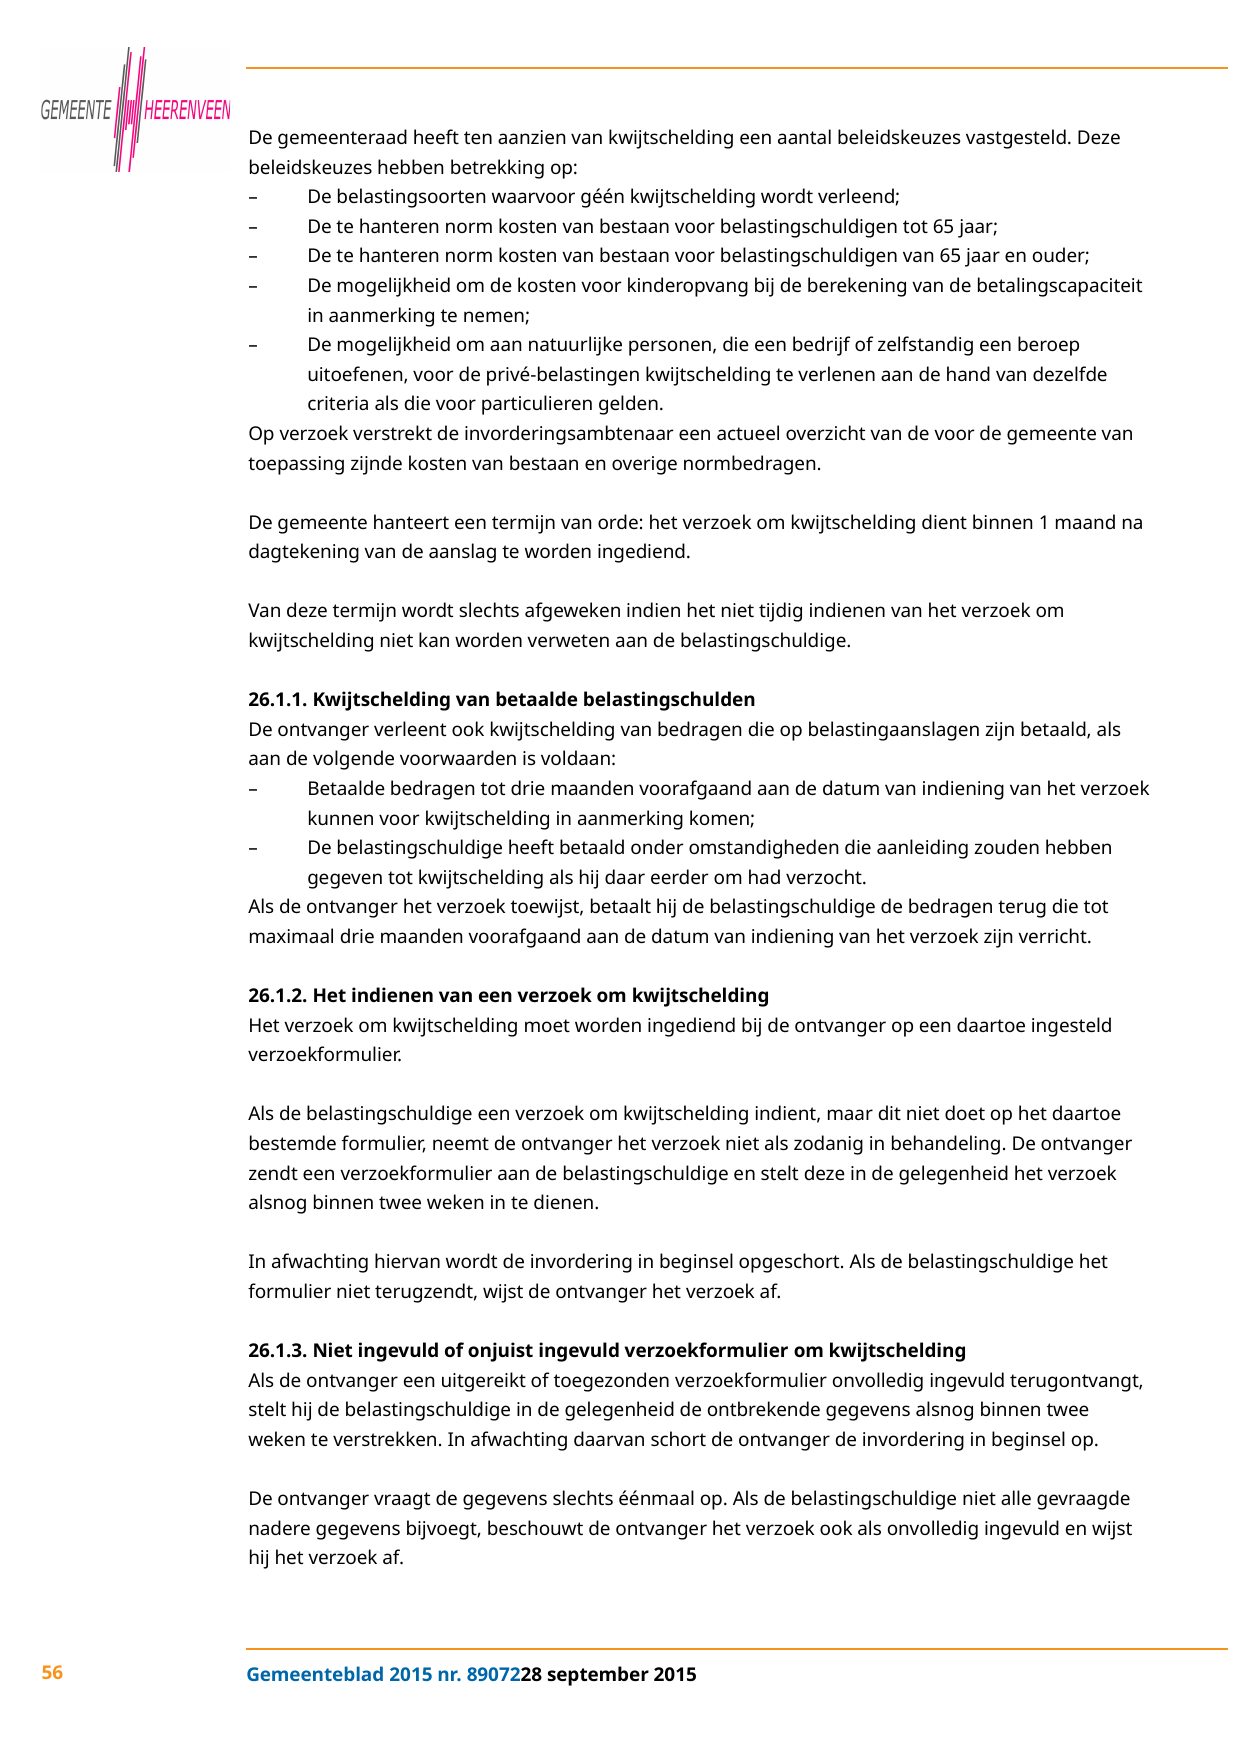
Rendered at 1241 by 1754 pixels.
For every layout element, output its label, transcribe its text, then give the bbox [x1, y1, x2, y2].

text De ontvanger verleent ook kwijtschelding van bedragen die op belastingaanslagen zijn betaald, als aan de volgende voorwaarden is voldaan: [248, 716, 1152, 771]
text De gemeenteraad heeft ten aanzien van kwijtschelding een aantal beleidskeuzes vastgesteld. Deze beleidskeuzes hebben betrekking op: [248, 124, 1152, 180]
list De belastingsoorten waarvoor géén kwijtschelding wordt verleend; [248, 183, 1152, 209]
text De gemeente hanteert een termijn van orde: het verzoek om kwijtschelding dient binnen 1 maand na dagtekening van de aanslag te worden ingediend. [248, 509, 1152, 564]
text Als de ontvanger een uitgereikt of toegezonden verzoekformulier onvolledig ingevuld terugontvangt, stelt hij de belastingschuldige in de gelegenheid de ontbrekende gegevens alsnog binnen twee weken te verstrekken. In afwachting daarvan schort de ontvanger de invordering in beginsel op. [248, 1367, 1152, 1452]
list De mogelijkheid om aan natuurlijke personen, die een bedrijf of zelfstandig een beroep uitoefenen, voor de privé-belastingen kwijtschelding te verlenen aan de hand van dezelfde criteria als die voor particulieren gelden. [248, 331, 1152, 416]
picture [41, 47, 231, 172]
list De te hanteren norm kosten van bestaan voor belastingschuldigen van 65 jaar en ouder; [248, 243, 1152, 268]
text 26.1.1. Kwijtschelding van betaalde belastingschulden [248, 686, 1152, 712]
list Betaalde bedragen tot drie maanden voorafgaand aan de datum van indiening van het verzoek kunnen voor kwijtschelding in aanmerking komen; [248, 775, 1152, 831]
text Van deze termijn wordt slechts afgeweken indien het niet tijdig indienen van het verzoek om kwijtschelding niet kan worden verweten aan de belastingschuldige. [248, 598, 1152, 653]
list De te hanteren norm kosten van bestaan voor belastingschuldigen tot 65 jaar; [248, 213, 1152, 239]
text Het verzoek om kwijtschelding moet worden ingediend bij de ontvanger op een daartoe ingesteld verzoekformulier. [248, 1012, 1152, 1067]
text 26.1.2. Het indienen van een verzoek om kwijtschelding [248, 982, 1152, 1008]
text Als de ontvanger het verzoek toewijst, betaalt hij de belastingschuldige de bedragen terug die tot maximaal drie maanden voorafgaand aan de datum van indiening van het verzoek zijn verricht. [248, 893, 1152, 949]
text In afwachting hiervan wordt de invordering in beginsel opgeschort. Als de belastingschuldige het formulier niet terugzendt, wijst de ontvanger het verzoek af. [248, 1248, 1152, 1304]
list De mogelijkheid om de kosten voor kinderopvang bij de berekening van de betalingscapaciteit in aanmerking te nemen; [248, 272, 1152, 328]
text Op verzoek verstrekt de invorderingsambtenaar een actueel overzicht van de voor de gemeente van toepassing zijnde kosten van bestaan en overige normbedragen. [248, 420, 1152, 476]
text 26.1.3. Niet ingevuld of onjuist ingevuld verzoekformulier om kwijtschelding [248, 1337, 1152, 1363]
text De ontvanger vraagt de gegevens slechts éénmaal op. Als de belastingschuldige niet alle gevraagde nadere gegevens bijvoegt, beschouwt de ontvanger het verzoek ook als onvolledig ingevuld en wijst hij het verzoek af. [248, 1485, 1152, 1570]
list De belastingschuldige heeft betaald onder omstandigheden die aanleiding zouden hebben gegeven tot kwijtschelding als hij daar eerder om had verzocht. [248, 834, 1152, 890]
text Als de belastingschuldige een verzoek om kwijtschelding indient, maar dit niet doet op het daartoe bestemde formulier, neemt de ontvanger het verzoek niet als zodanig in behandeling. De ontvanger zendt een verzoekformulier aan de belastingschuldige en stelt deze in de gelegenheid het verzoek alsnog binnen twee weken in te dienen. [248, 1101, 1152, 1215]
